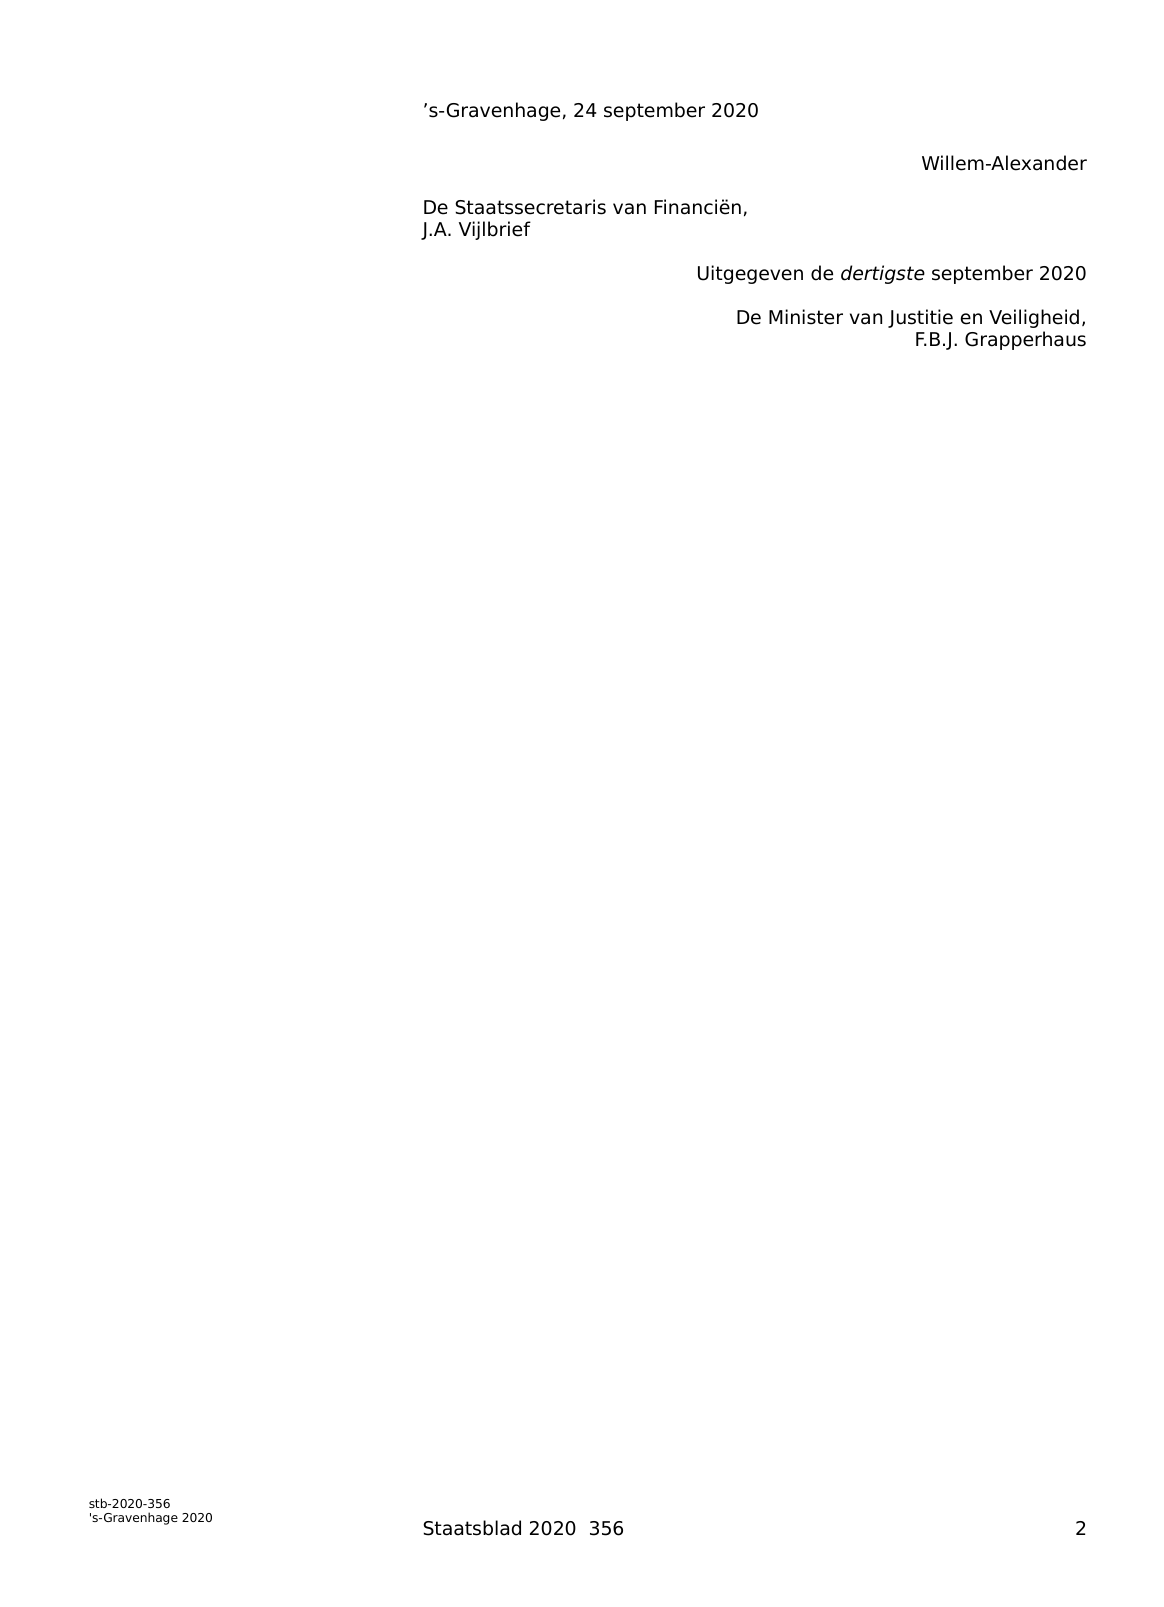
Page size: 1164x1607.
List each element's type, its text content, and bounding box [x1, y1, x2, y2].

text Willem-Alexander [422, 152, 1087, 174]
text De Staatssecretaris van Financiën, J.A. Vijlbrief [422, 197, 1087, 241]
text stb-2020-356 [88, 1497, 323, 1511]
text ’s-Gravenhage, 24 september 2020 [422, 100, 1087, 122]
text De Minister van Justitie en Veiligheid, F.B.J. Grapperhaus [422, 307, 1087, 351]
text Uitgegeven de dertigste september 2020 [422, 263, 1087, 285]
text 's-Gravenhage 2020 [88, 1511, 323, 1525]
